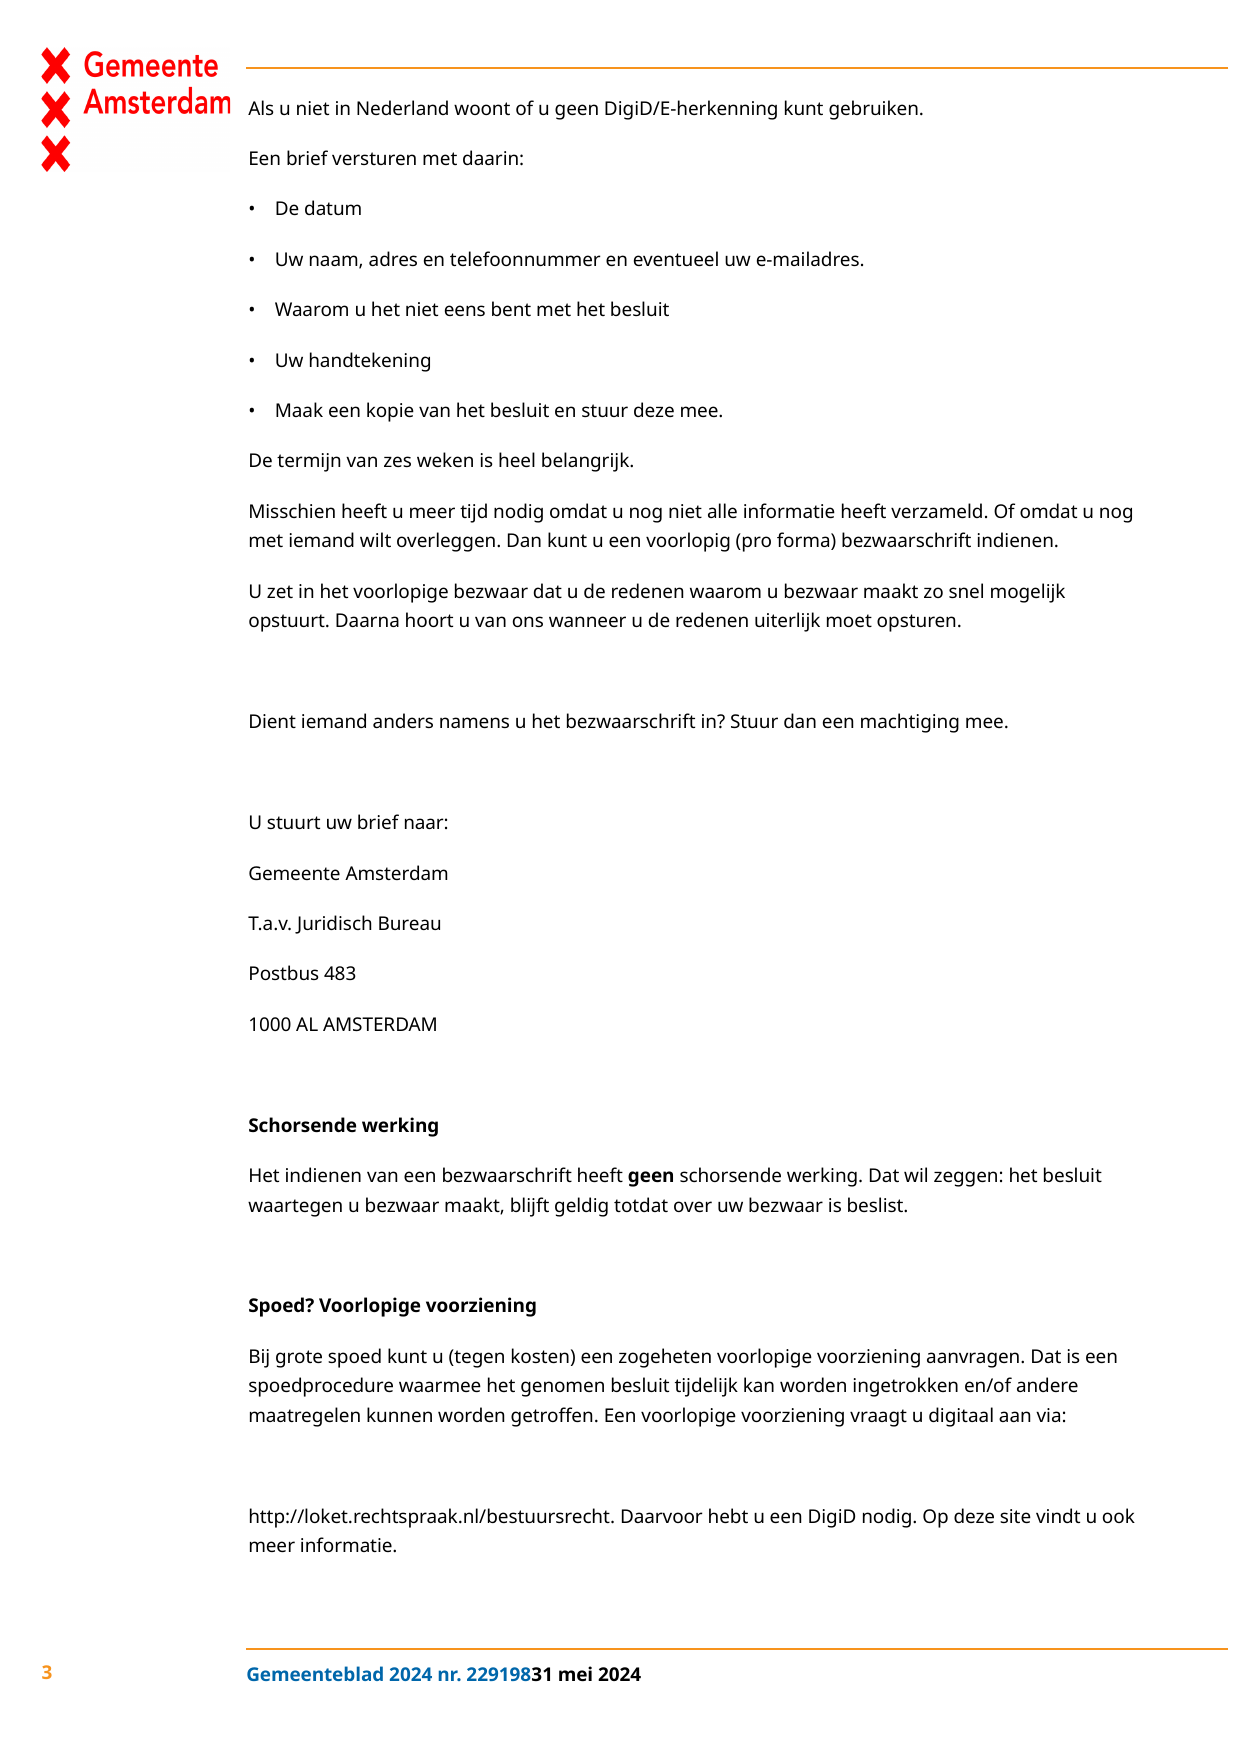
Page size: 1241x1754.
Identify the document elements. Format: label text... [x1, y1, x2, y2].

text • Maak een kopie van het besluit en stuur deze mee. [248, 397, 1152, 423]
text 1000 AL AMSTERDAM [248, 1011, 1152, 1037]
text • Uw naam, adres en telefoonnummer en eventueel uw e-mailadres. [248, 246, 1152, 272]
text U zet in het voorlopige bezwaar dat u de redenen waarom u bezwaar maakt zo snel mogelijk opstuurt. Daarna hoort u van ons wanneer u de redenen uiterlijk moet opsturen. [248, 578, 1152, 633]
text Spoed? Voorlopige voorziening [248, 1293, 1152, 1318]
text Misschien heeft u meer tijd nodig omdat u nog niet alle informatie heeft verzameld. Of omdat u nog met iemand wilt overleggen. Dan kunt u een voorlopig (pro forma) bezwaarschrift indienen. [248, 498, 1152, 553]
text http://loket.rechtspraak.nl/bestuursrecht. Daarvoor hebt u een DigiD nodig. Op deze site vindt u ook meer informatie. [248, 1503, 1152, 1558]
picture [41, 47, 231, 172]
text • Uw handtekening [248, 347, 1152, 373]
text Schorsende werking [248, 1112, 1152, 1138]
text Gemeente Amsterdam [248, 860, 1152, 886]
text • De datum [248, 196, 1152, 221]
text Het indienen van een bezwaarschrift heeft geen schorsende werking. Dat wil zeggen: het besluit waartegen u bezwaar maakt, blijft geldig totdat over uw bezwaar is beslist. [248, 1162, 1152, 1218]
text Als u niet in Nederland woont of u geen DigiD/E-herkenning kunt gebruiken. [248, 95, 1152, 121]
text Dient iemand anders namens u het bezwaarschrift in? Stuur dan een machtiging mee. [248, 708, 1152, 734]
text T.a.v. Juridisch Bureau [248, 910, 1152, 936]
text U stuurt uw brief naar: [248, 809, 1152, 835]
text Postbus 483 [248, 961, 1152, 986]
text Bij grote spoed kunt u (tegen kosten) een zogeheten voorlopige voorziening aanvragen. Dat is een spoedprocedure waarmee het genomen besluit tijdelijk kan worden ingetrokken en/of andere maatregelen kunnen worden getroffen. Een voorlopige voorziening vraagt u digitaal aan via: [248, 1343, 1152, 1428]
text De termijn van zes weken is heel belangrijk. [248, 448, 1152, 473]
text Een brief versturen met daarin: [248, 145, 1152, 171]
text • Waarom u het niet eens bent met het besluit [248, 296, 1152, 322]
